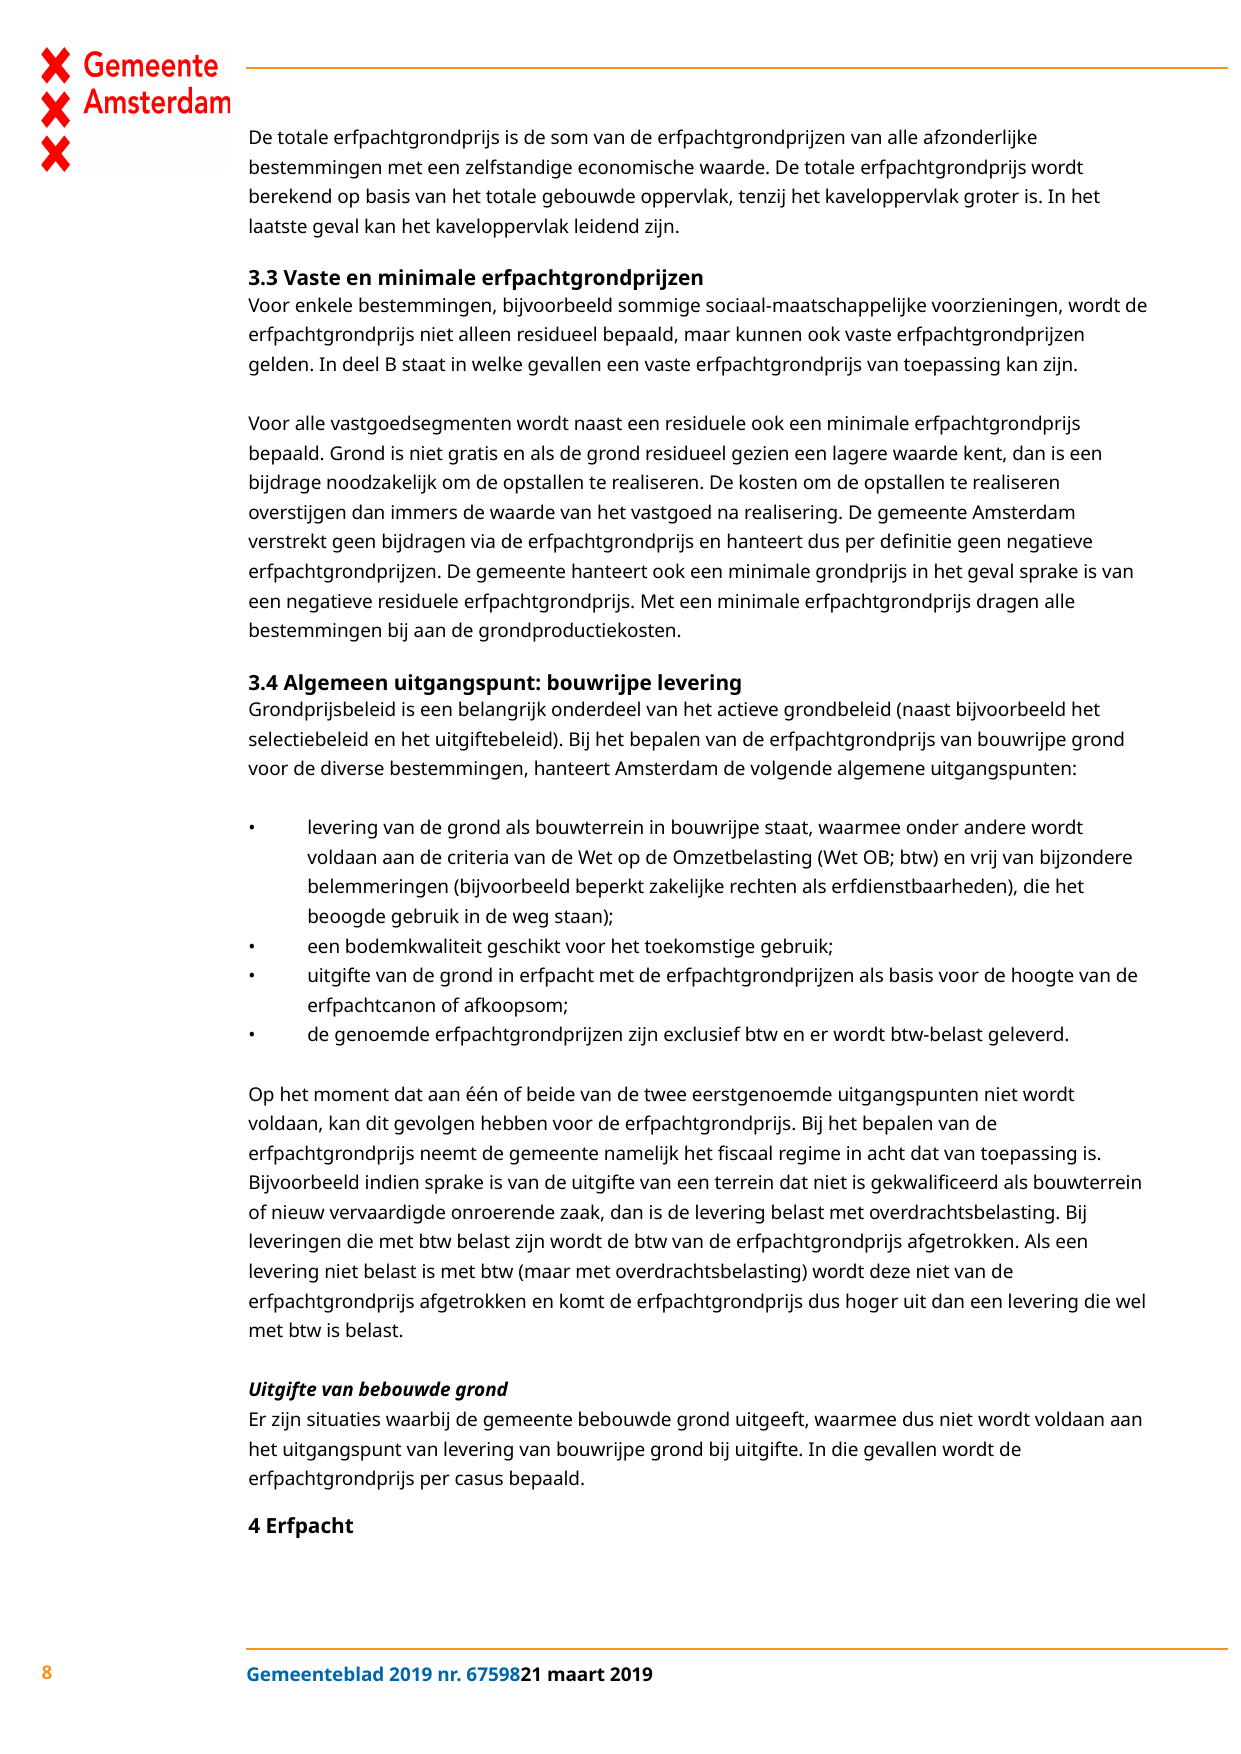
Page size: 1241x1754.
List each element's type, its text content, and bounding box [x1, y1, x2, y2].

list uitgifte van de grond in erfpacht met de erfpachtgrondprijzen als basis voor de hoogte van de erfpachtcanon of afkoopsom; [248, 962, 1152, 1018]
text 4 Erfpacht [248, 1511, 1152, 1539]
text Er zijn situaties waarbij de gemeente bebouwde grond uitgeeft, waarmee dus niet wordt voldaan aan het uitgangspunt van levering van bouwrijpe grond bij uitgifte. In die gevallen wordt de erfpachtgrondprijs per casus bepaald. [248, 1406, 1152, 1491]
list een bodemkwaliteit geschikt voor het toekomstige gebruik; [248, 933, 1152, 959]
text Voor enkele bestemmingen, bijvoorbeeld sommige sociaal-maatschappelijke voorzieningen, wordt de erfpachtgrondprijs niet alleen residueel bepaald, maar kunnen ook vaste erfpachtgrondprijzen gelden. In deel B staat in welke gevallen een vaste erfpachtgrondprijs van toepassing kan zijn. [248, 292, 1152, 377]
text Uitgifte van bebouwde grond [248, 1377, 1152, 1402]
list de genoemde erfpachtgrondprijzen zijn exclusief btw en er wordt btw-belast geleverd. [248, 1022, 1152, 1047]
picture [41, 47, 231, 172]
list levering van de grond als bouwterrein in bouwrijpe staat, waarmee onder andere wordt voldaan aan de criteria van de Wet op de Omzetbelasting (Wet OB; btw) en vrij van bijzondere belemmeringen (bijvoorbeeld beperkt zakelijke rechten als erfdienstbaarheden), die het beoogde gebruik in de weg staan); [248, 814, 1152, 929]
text De totale erfpachtgrondprijs is de som van de erfpachtgrondprijzen van alle afzonderlijke bestemmingen met een zelfstandige economische waarde. De totale erfpachtgrondprijs wordt berekend op basis van het totale gebouwde oppervlak, tenzij het kaveloppervlak groter is. In het laatste geval kan het kaveloppervlak leidend zijn. [248, 124, 1152, 239]
text Grondprijsbeleid is een belangrijk onderdeel van het actieve grondbeleid (naast bijvoorbeeld het selectiebeleid en het uitgiftebeleid). Bij het bepalen van de erfpachtgrondprijs van bouwrijpe grond voor de diverse bestemmingen, hanteert Amsterdam de volgende algemene uitgangspunten: [248, 696, 1152, 781]
text 3.4 Algemeen uitgangspunt: bouwrijpe levering [248, 668, 1152, 696]
text Voor alle vastgoedsegmenten wordt naast een residuele ook een minimale erfpachtgrondprijs bepaald. Grond is niet gratis en als de grond residueel gezien een lagere waarde kent, dan is een bijdrage noodzakelijk om de opstallen te realiseren. De kosten om de opstallen te realiseren overstijgen dan immers de waarde van het vastgoed na realisering. De gemeente Amsterdam verstrekt geen bijdragen via de erfpachtgrondprijs en hanteert dus per definitie geen negatieve erfpachtgrondprijzen. De gemeente hanteert ook een minimale grondprijs in het geval sprake is van een negatieve residuele erfpachtgrondprijs. Met een minimale erfpachtgrondprijs dragen alle bestemmingen bij aan de grondproductiekosten. [248, 410, 1152, 643]
text Op het moment dat aan één of beide van de twee eerstgenoemde uitgangspunten niet wordt voldaan, kan dit gevolgen hebben voor de erfpachtgrondprijs. Bij het bepalen van de erfpachtgrondprijs neemt de gemeente namelijk het fiscaal regime in acht dat van toepassing is. Bijvoorbeeld indien sprake is van de uitgifte van een terrein dat niet is gekwalificeerd als bouwterrein of nieuw vervaardigde onroerende zaak, dan is de levering belast met overdrachtsbelasting. Bij leveringen die met btw belast zijn wordt de btw van de erfpachtgrondprijs afgetrokken. Als een levering niet belast is met btw (maar met overdrachtsbelasting) wordt deze niet van de erfpachtgrondprijs afgetrokken en komt de erfpachtgrondprijs dus hoger uit dan een levering die wel met btw is belast. [248, 1081, 1152, 1343]
text 3.3 Vaste en minimale erfpachtgrondprijzen [248, 263, 1152, 292]
